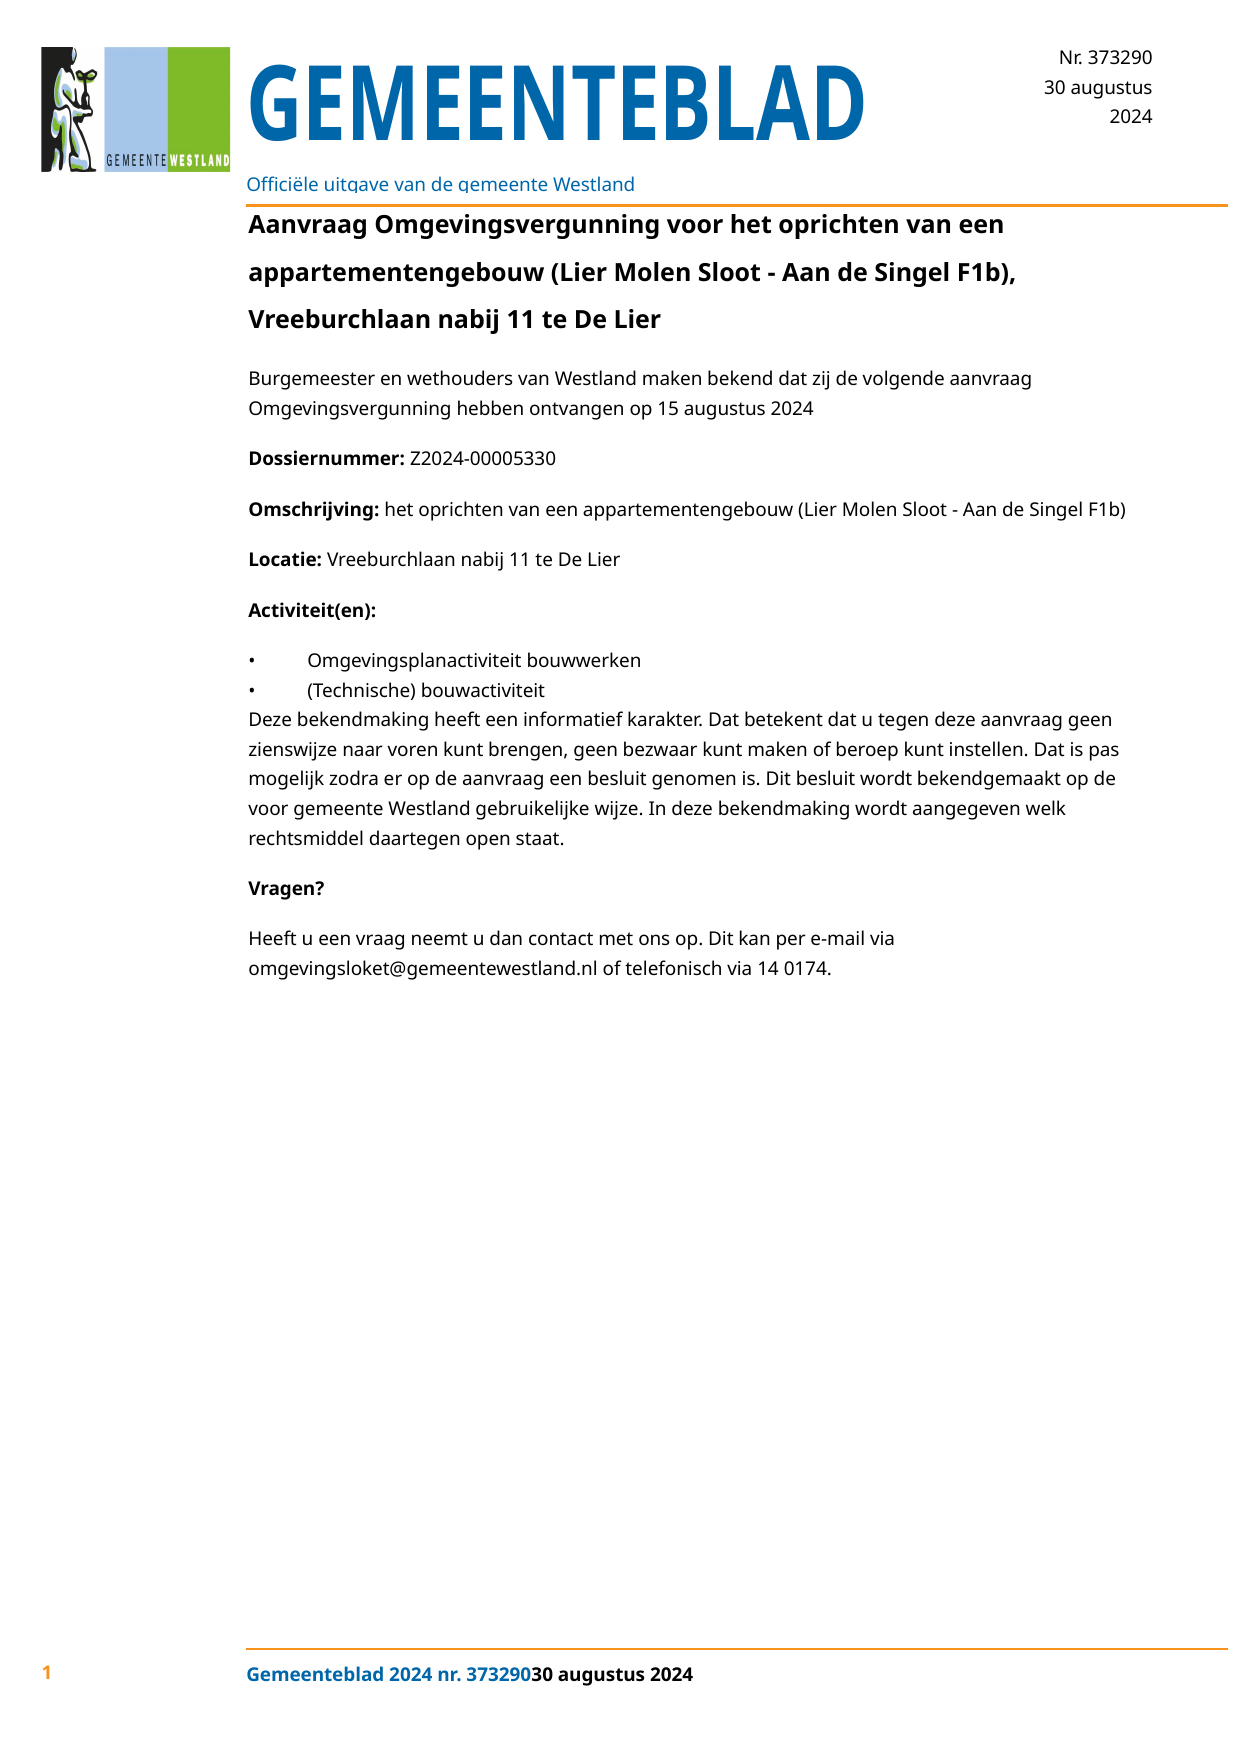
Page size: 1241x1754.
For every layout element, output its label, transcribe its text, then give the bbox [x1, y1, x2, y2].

text Heeft u een vraag neemt u dan contact met ons op. Dit kan per e-mail via omgevingsloket@gemeentewestland.nl of telefonisch via 14 0174. [248, 926, 1152, 981]
list (Technische) bouwactiviteit [248, 677, 1152, 702]
text Burgemeester en wethouders van Westland maken bekend dat zij de volgende aanvraag Omgevingsvergunning hebben ontvangen op 15 augustus 2024 [248, 366, 1152, 421]
picture [41, 47, 231, 172]
text Vragen? [248, 875, 1152, 901]
text Omschrijving: het oprichten van een appartementengebouw (Lier Molen Sloot - Aan de Singel F1b) [248, 496, 1152, 522]
list Omgevingsplanactiviteit bouwwerken [248, 647, 1152, 673]
text Dossiernummer: Z2024-00005330 [248, 446, 1152, 471]
text Locatie: Vreeburchlaan nabij 11 te De Lier [248, 546, 1152, 572]
text Deze bekendmaking heeft een informatief karakter. Dat betekent dat u tegen deze aanvraag geen zienswijze naar voren kunt brengen, geen bezwaar kunt maken of beroep kunt instellen. Dat is pas mogelijk zodra er op de aanvraag een besluit genomen is. Dit besluit wordt bekendgemaakt op de voor gemeente Westland gebruikelijke wijze. In deze bekendmaking wordt aangegeven welk rechtsmiddel daartegen open staat. [248, 706, 1152, 850]
text Activiteit(en): [248, 597, 1152, 622]
text Aanvraag Omgevingsvergunning voor het oprichten van een appartementengebouw (Lier Molen Sloot - Aan de Singel F1b), Vreeburchlaan nabij 11 te De Lier [248, 207, 1152, 336]
